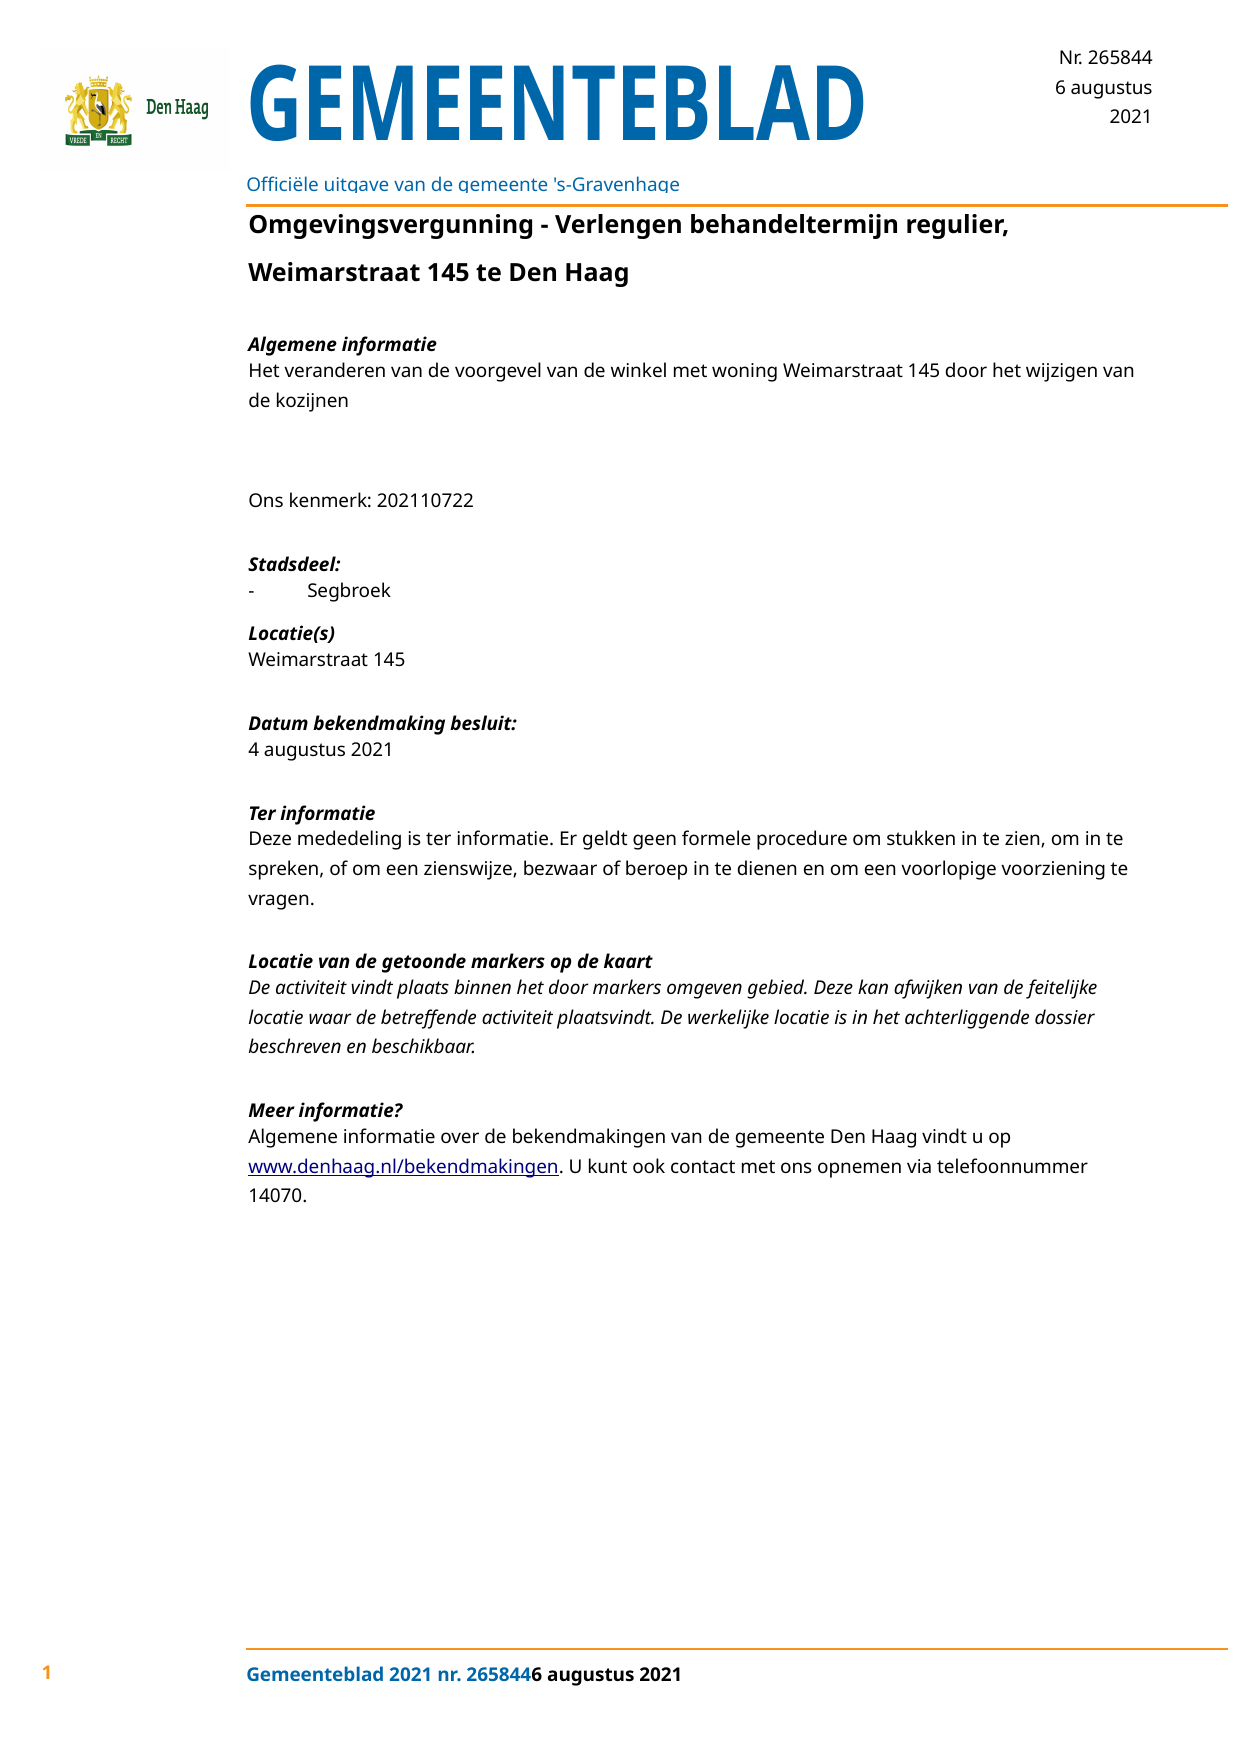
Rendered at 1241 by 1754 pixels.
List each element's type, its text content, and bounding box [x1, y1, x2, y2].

text De activiteit vindt plaats binnen het door markers omgeven gebied. Deze kan afwijken van de feitelijke locatie waar de betreffende activiteit plaatsvindt. De werkelijke locatie is in het achterliggende dossier beschreven en beschikbaar. [248, 974, 1152, 1059]
text Weimarstraat 145 [248, 646, 1152, 672]
text Omgevingsvergunning - Verlengen behandeltermijn regulier, Weimarstraat 145 te Den Haag [248, 207, 1152, 288]
text Algemene informatie over de bekendmakingen van de gemeente Den Haag vindt u op www.denhaag.nl/bekendmakingen. U kunt ook contact met ons opnemen via telefoonnummer 14070. [248, 1123, 1152, 1208]
text Locatie van de getoonde markers op de kaart [248, 949, 1152, 974]
list Segbroek [248, 577, 1152, 603]
text Algemene informatie [248, 331, 1152, 357]
text Deze mededeling is ter informatie. Er geldt geen formele procedure om stukken in te zien, om in te spreken, of om een zienswijze, bezwaar of beroep in te dienen en om een voorlopige voorziening te vragen. [248, 826, 1152, 910]
text Stadsdeel: [248, 552, 1152, 577]
text 4 augustus 2021 [248, 736, 1152, 762]
text Ons kenmerk: 202110722 [248, 488, 1152, 513]
text Meer informatie? [248, 1097, 1152, 1123]
text Ter informatie [248, 800, 1152, 826]
text Datum bekendmaking besluit: [248, 710, 1152, 736]
text Locatie(s) [248, 620, 1152, 646]
text Het veranderen van de voorgevel van de winkel met woning Weimarstraat 145 door het wijzigen van de kozijnen [248, 357, 1152, 412]
picture [41, 47, 231, 172]
